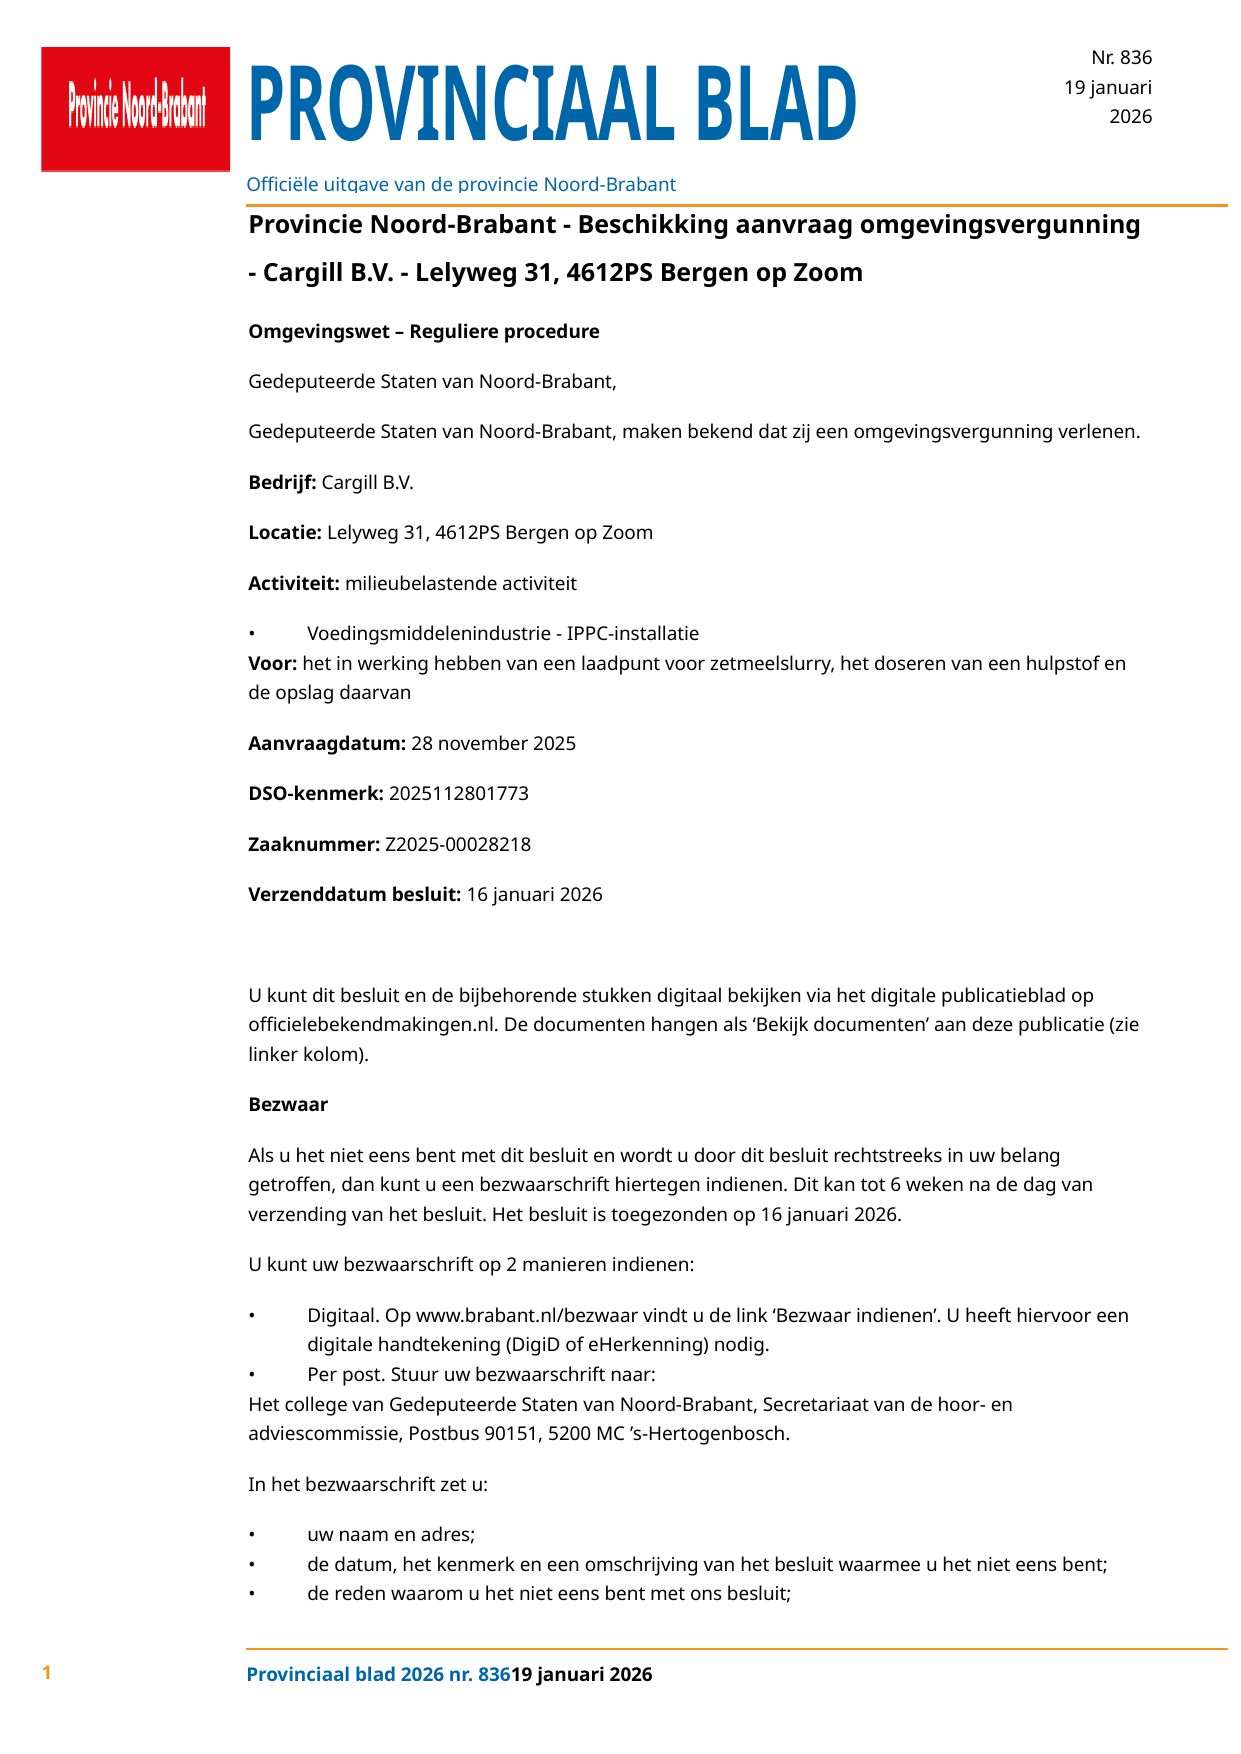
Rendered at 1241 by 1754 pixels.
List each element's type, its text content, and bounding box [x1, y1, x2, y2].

text Zaaknummer: Z2025-00028218 [248, 831, 1152, 857]
picture [41, 47, 231, 172]
text Bezwaar [248, 1092, 1152, 1117]
text Bedrijf: Cargill B.V. [248, 469, 1152, 495]
text U kunt uw bezwaarschrift op 2 manieren indienen: [248, 1252, 1152, 1277]
text Gedeputeerde Staten van Noord-Brabant, maken bekend dat zij een omgevingsvergunning verlenen. [248, 419, 1152, 444]
list de datum, het kenmerk en een omschrijving van het besluit waarmee u het niet eens bent; [248, 1551, 1152, 1577]
text Het college van Gedeputeerde Staten van Noord-Brabant, Secretariaat van de hoor- en adviescommissie, Postbus 90151, 5200 MC ’s‑Hertogenbosch. [248, 1391, 1152, 1446]
text Activiteit: milieubelastende activiteit [248, 570, 1152, 596]
list Per post. Stuur uw bezwaarschrift naar: [248, 1361, 1152, 1387]
text Omgevingswet – Reguliere procedure [248, 318, 1152, 344]
list Digitaal. Op www.brabant.nl/bezwaar vindt u de link ‘Bezwaar indienen’. U heeft hiervoor een digitale handtekening (DigiD of eHerkenning) nodig. [248, 1302, 1152, 1357]
text Voor: het in werking hebben van een laadpunt voor zetmeelslurry, het doseren van een hulpstof en de opslag daarvan [248, 650, 1152, 705]
list de reden waarom u het niet eens bent met ons besluit; [248, 1580, 1152, 1606]
text Gedeputeerde Staten van Noord-Brabant, [248, 368, 1152, 394]
text Locatie: Lelyweg 31, 4612PS Bergen op Zoom [248, 519, 1152, 545]
text Verzenddatum besluit: 16 januari 2026 [248, 881, 1152, 907]
text Aanvraagdatum: 28 november 2025 [248, 730, 1152, 756]
text Provincie Noord-Brabant - Beschikking aanvraag omgevingsvergunning - Cargill B.V. - Lelyweg 31, 4612PS Bergen op Zoom [248, 207, 1152, 288]
text DSO-kenmerk: 2025112801773 [248, 780, 1152, 806]
text Als u het niet eens bent met dit besluit en wordt u door dit besluit rechtstreeks in uw belang getroffen, dan kunt u een bezwaarschrift hiertegen indienen. Dit kan tot 6 weken na de dag van verzending van het besluit. Het besluit is toegezonden op 16 januari 2026. [248, 1142, 1152, 1227]
text U kunt dit besluit en de bijbehorende stukken digitaal bekijken via het digitale publicatieblad op officielebekendmakingen.nl. De documenten hangen als ‘Bekijk documenten’ aan deze publicatie (zie linker kolom). [248, 982, 1152, 1067]
text In het bezwaarschrift zet u: [248, 1471, 1152, 1497]
list Voedingsmiddelenindustrie - IPPC-installatie [248, 620, 1152, 646]
list uw naam en adres; [248, 1521, 1152, 1547]
